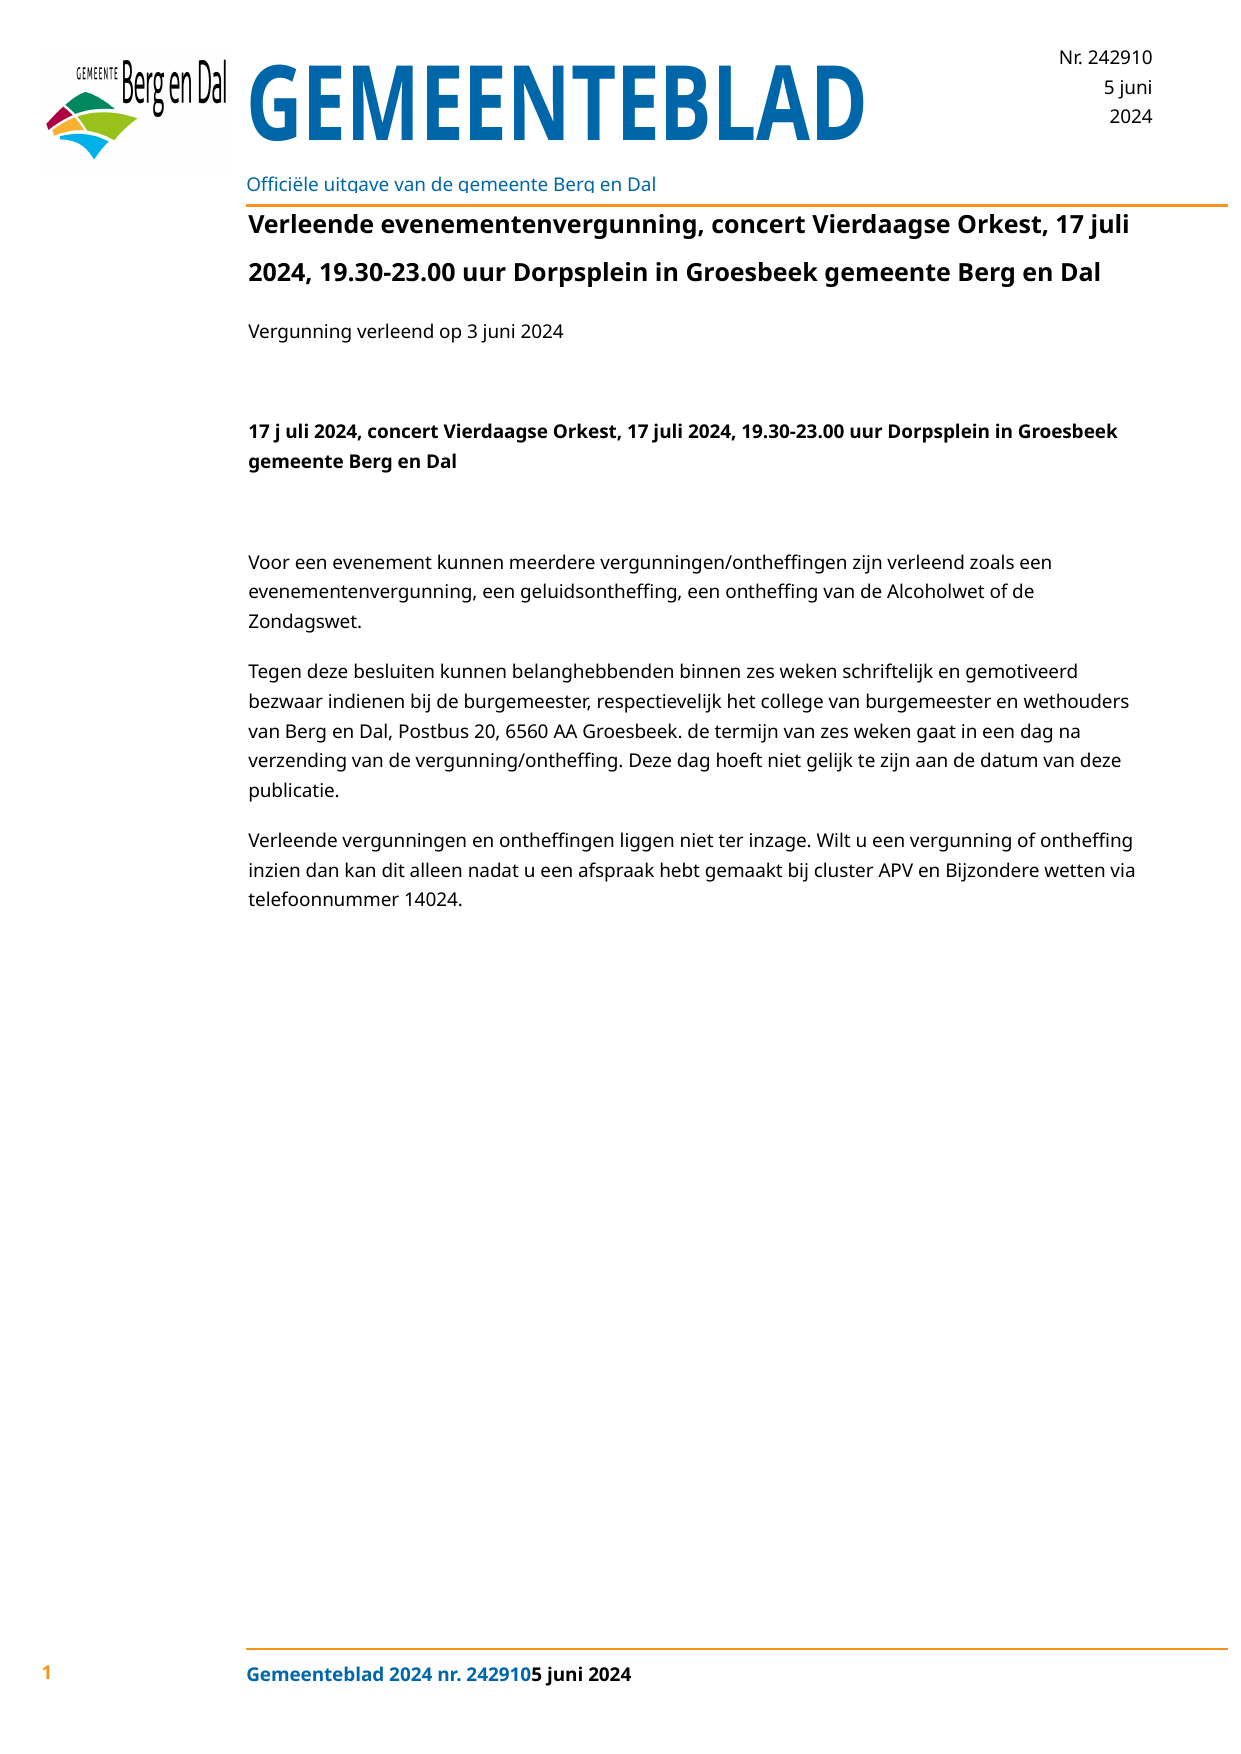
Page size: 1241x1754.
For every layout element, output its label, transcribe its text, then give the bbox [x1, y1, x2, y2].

picture [41, 47, 231, 172]
text Verleende evenementenvergunning, concert Vierdaagse Orkest, 17 juli 2024, 19.30-23.00 uur Dorpsplein in Groesbeek gemeente Berg en Dal [248, 207, 1152, 288]
text Tegen deze besluiten kunnen belanghebbenden binnen zes weken schriftelijk en gemotiveerd bezwaar indienen bij de burgemeester, respectievelijk het college van burgemeester en wethouders van Berg en Dal, Postbus 20, 6560 AA Groesbeek. de termijn van zes weken gaat in een dag na verzending van de vergunning/ontheffing. Deze dag hoeft niet gelijk te zijn aan de datum van deze publicatie. [248, 659, 1152, 803]
text 17 j uli 2024, concert Vierdaagse Orkest, 17 juli 2024, 19.30-23.00 uur Dorpsplein in Groesbeek gemeente Berg en Dal [248, 419, 1152, 474]
text Vergunning verleend op 3 juni 2024 [248, 318, 1152, 344]
text Verleende vergunningen en ontheffingen liggen niet ter inzage. Wilt u een vergunning of ontheffing inzien dan kan dit alleen nadat u een afspraak hebt gemaakt bij cluster APV en Bijzondere wetten via telefoonnummer 14024. [248, 827, 1152, 912]
text Voor een evenement kunnen meerdere vergunningen/ontheffingen zijn verleend zoals een evenementenvergunning, een geluidsontheffing, een ontheffing van de Alcoholwet of de Zondagswet. [248, 549, 1152, 634]
